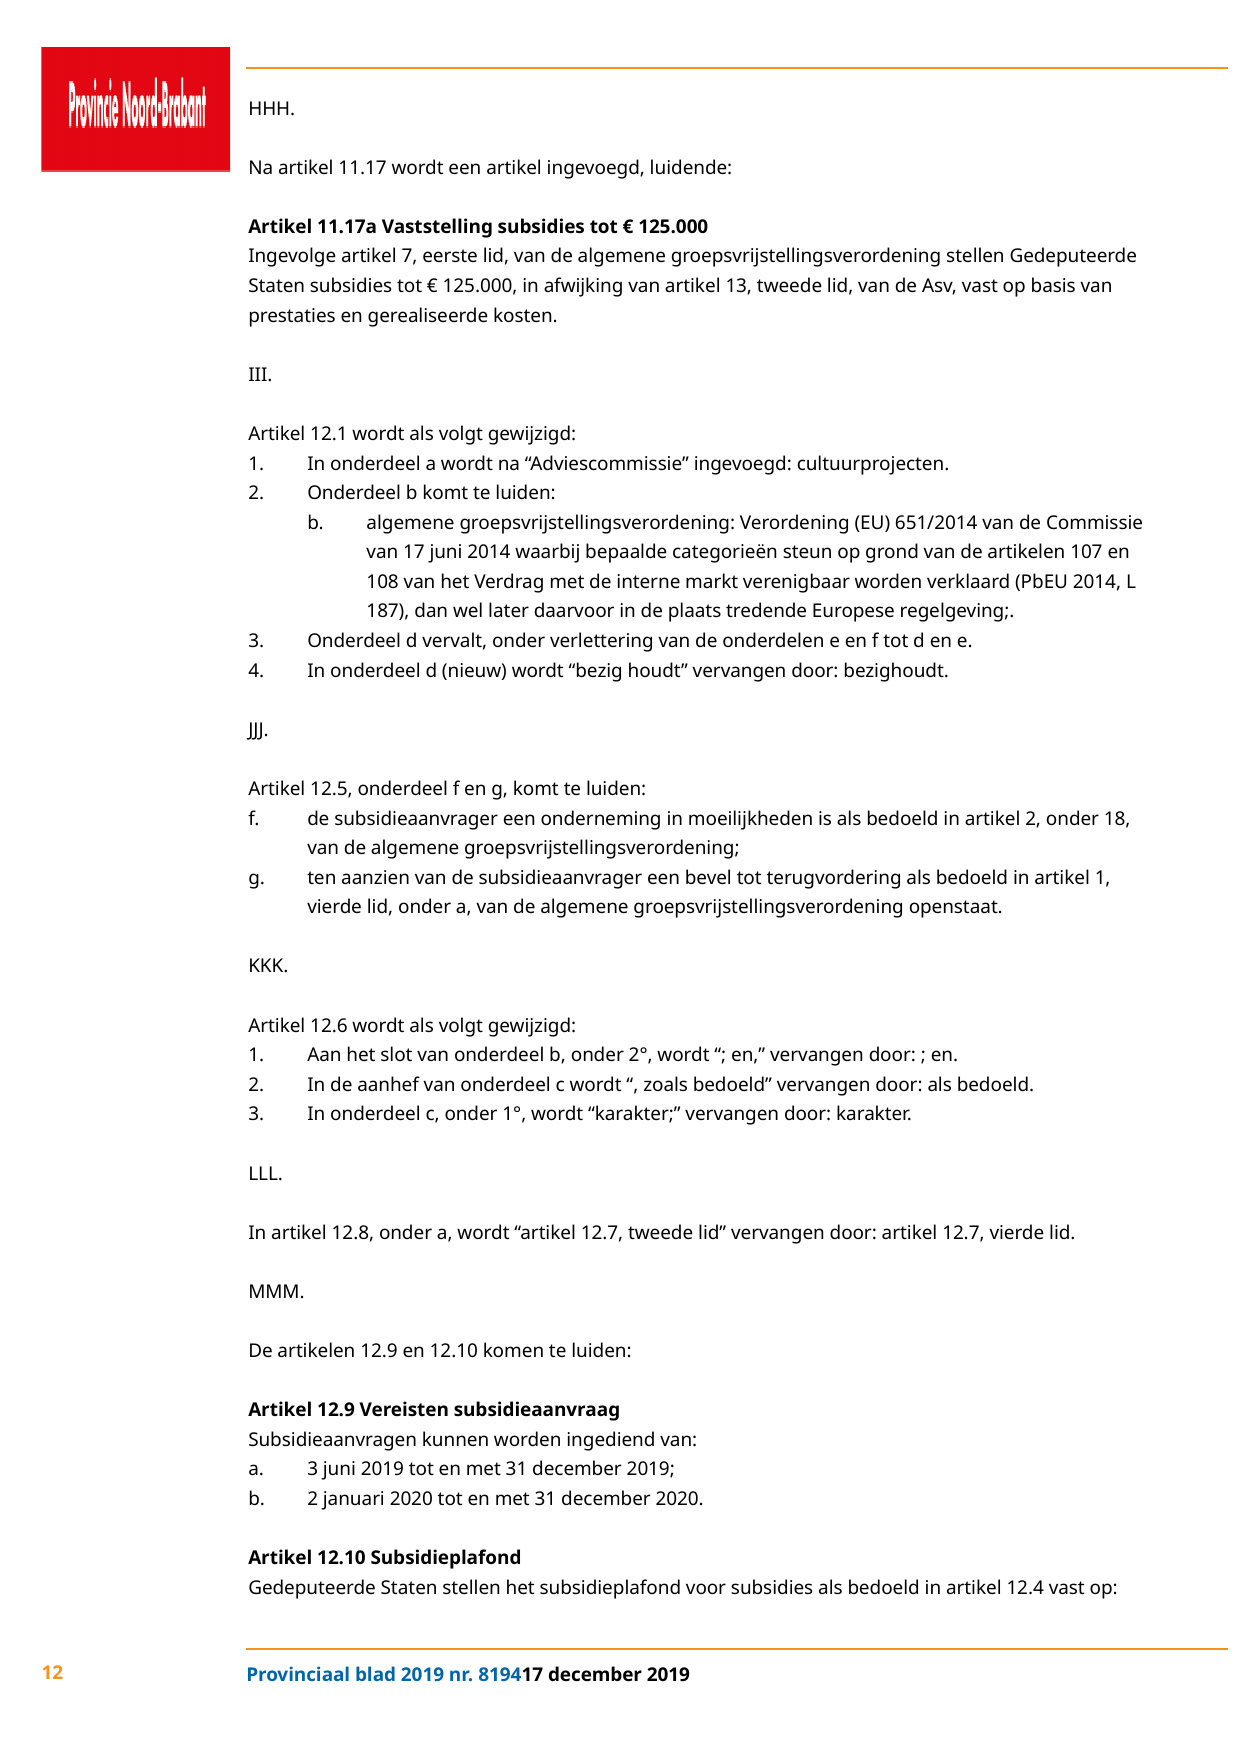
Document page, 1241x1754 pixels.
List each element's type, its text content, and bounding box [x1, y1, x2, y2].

text III. [248, 361, 1152, 387]
text Ingevolge artikel 7, eerste lid, van de algemene groepsvrijstellingsverordening stellen Gedeputeerde Staten subsidies tot € 125.000, in afwijking van artikel 13, tweede lid, van de Asv, vast op basis van prestaties en gerealiseerde kosten. [248, 243, 1152, 328]
text KKK. [248, 953, 1152, 978]
list In onderdeel c, onder 1°, wordt “karakter;” vervangen door: karakter. [248, 1101, 1152, 1126]
text Na artikel 11.17 wordt een artikel ingevoegd, luidende: [248, 154, 1152, 180]
list In onderdeel d (nieuw) wordt “bezig houdt” vervangen door: bezighoudt. [248, 657, 1152, 683]
list Onderdeel d vervalt, onder verlettering van de onderdelen e en f tot d en e. [248, 627, 1152, 653]
list 2 januari 2020 tot en met 31 december 2020. [248, 1485, 1152, 1511]
text Artikel 12.6 wordt als volgt gewijzigd: [248, 1012, 1152, 1038]
picture [41, 47, 231, 172]
list In onderdeel a wordt na “Adviescommissie” ingevoegd: cultuurprojecten. [248, 450, 1152, 476]
list algemene groepsvrijstellingsverordening: Verordening (EU) 651/2014 van de Commissie van 17 juni 2014 waarbij bepaalde categorieën steun op grond van de artikelen 107 en 108 van het Verdrag met de interne markt verenigbaar worden verklaard (PbEU 2014, L 187), dan wel later daarvoor in de plaats tredende Europese regelgeving;. [307, 509, 1152, 623]
text HHH. [248, 95, 1152, 121]
text Artikel 12.1 wordt als volgt gewijzigd: [248, 420, 1152, 446]
text Gedeputeerde Staten stellen het subsidieplafond voor subsidies als bedoeld in artikel 12.4 vast op: [248, 1574, 1152, 1600]
list ten aanzien van de subsidieaanvrager een bevel tot terugvordering als bedoeld in artikel 1, vierde lid, onder a, van de algemene groepsvrijstellingsverordening openstaat. [248, 864, 1152, 919]
text Artikel 11.17a Vaststelling subsidies tot € 125.000 [248, 213, 1152, 239]
text Artikel 12.10 Subsidieplafond [248, 1544, 1152, 1570]
text JJJ. [248, 716, 1152, 742]
list de subsidieaanvrager een onderneming in moeilijkheden is als bedoeld in artikel 2, onder 18, van de algemene groepsvrijstellingsverordening; [248, 805, 1152, 860]
text De artikelen 12.9 en 12.10 komen te luiden: [248, 1337, 1152, 1363]
list 3 juni 2019 tot en met 31 december 2019; [248, 1456, 1152, 1481]
text MMM. [248, 1278, 1152, 1304]
text Artikel 12.9 Vereisten subsidieaanvraag [248, 1396, 1152, 1422]
text Artikel 12.5, onderdeel f en g, komt te luiden: [248, 775, 1152, 801]
list In de aanhef van onderdeel c wordt “, zoals bedoeld” vervangen door: als bedoeld. [248, 1071, 1152, 1097]
text In artikel 12.8, onder a, wordt “artikel 12.7, tweede lid” vervangen door: artikel 12.7, vierde lid. [248, 1219, 1152, 1245]
text Subsidieaanvragen kunnen worden ingediend van: [248, 1426, 1152, 1452]
list Onderdeel b komt te luiden: [248, 479, 1152, 505]
list Aan het slot van onderdeel b, onder 2°, wordt “; en,” vervangen door: ; en. [248, 1041, 1152, 1067]
text LLL. [248, 1160, 1152, 1186]
